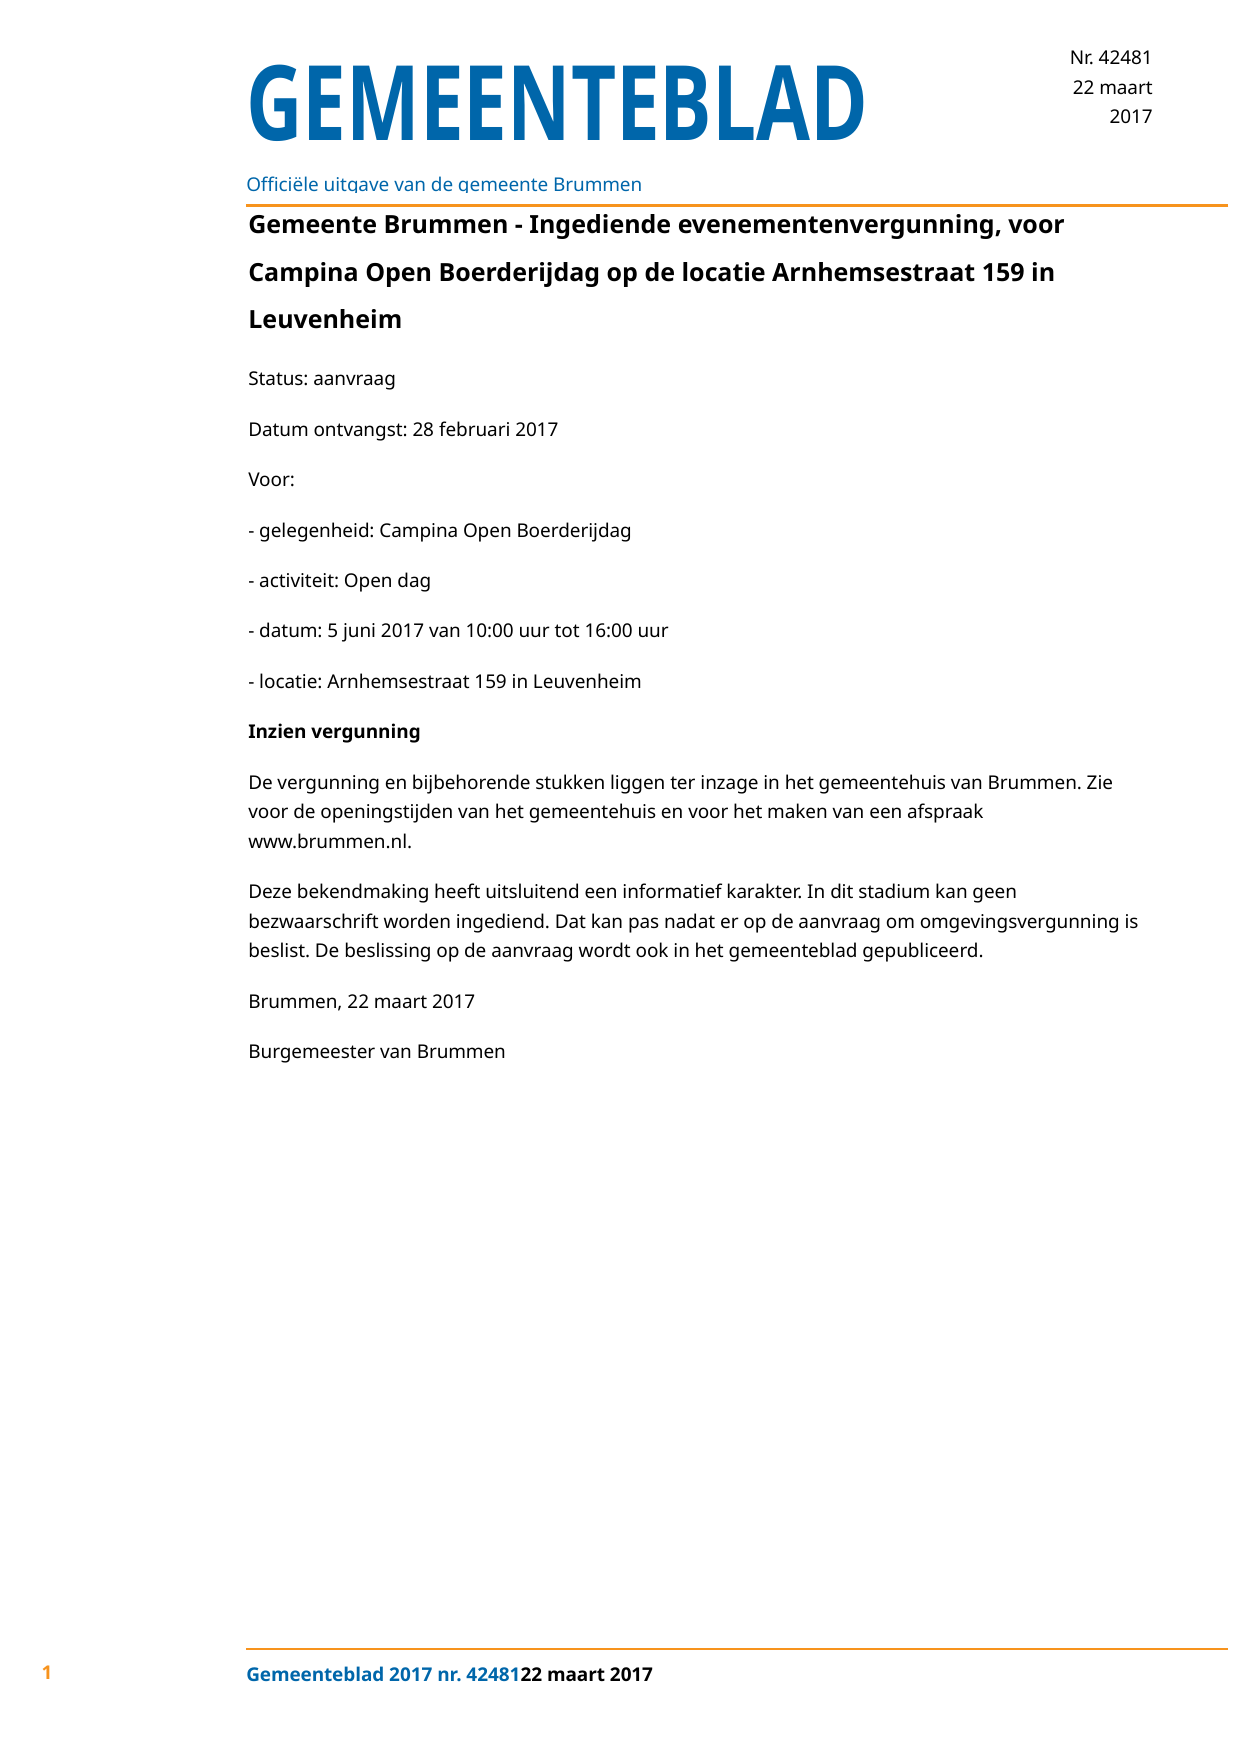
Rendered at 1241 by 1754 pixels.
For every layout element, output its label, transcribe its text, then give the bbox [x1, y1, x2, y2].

text Gemeente Brummen - Ingediende evenementenvergunning, voor Campina Open Boerderijdag op de locatie Arnhemsestraat 159 in Leuvenheim [248, 207, 1152, 336]
text - locatie: Arnhemsestraat 159 in Leuvenheim [248, 668, 1152, 694]
text Datum ontvangst: 28 februari 2017 [248, 416, 1152, 442]
text - datum: 5 juni 2017 van 10:00 uur tot 16:00 uur [248, 618, 1152, 643]
text Voor: [248, 466, 1152, 492]
text De vergunning en bijbehorende stukken liggen ter inzage in het gemeentehuis van Brummen. Zie voor de openingstijden van het gemeentehuis en voor het maken van een afspraak www.brummen.nl. [248, 769, 1152, 854]
picture [41, 47, 231, 172]
text Brummen, 22 maart 2017 [248, 988, 1152, 1014]
text - activiteit: Open dag [248, 567, 1152, 593]
text Inzien vergunning [248, 718, 1152, 744]
text Deze bekendmaking heeft uitsluitend een informatief karakter. In dit stadium kan geen bezwaarschrift worden ingediend. Dat kan pas nadat er op de aanvraag om omgevingsvergunning is beslist. De beslissing op de aanvraag wordt ook in het gemeenteblad gepubliceerd. [248, 878, 1152, 963]
text - gelegenheid: Campina Open Boerderijdag [248, 517, 1152, 542]
text Status: aanvraag [248, 366, 1152, 391]
text Burgemeester van Brummen [248, 1038, 1152, 1064]
